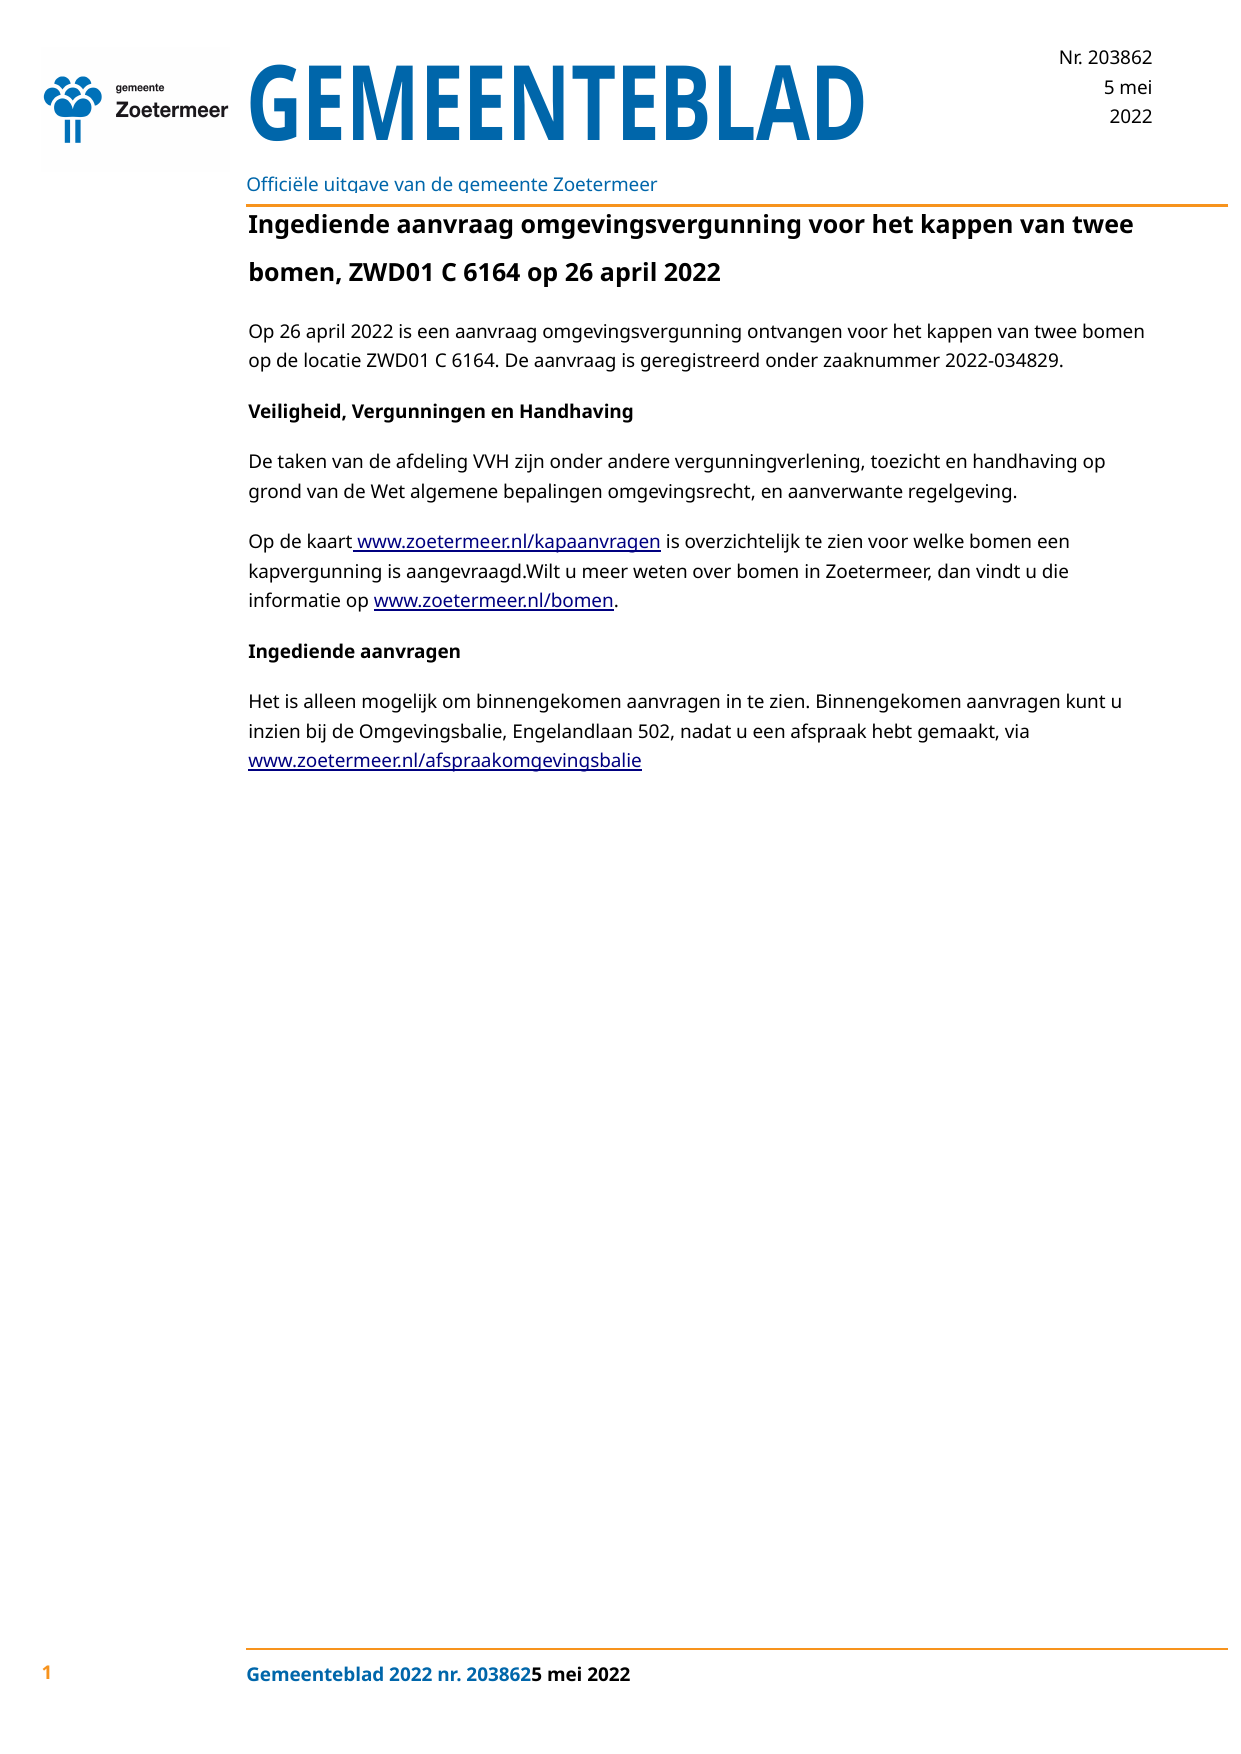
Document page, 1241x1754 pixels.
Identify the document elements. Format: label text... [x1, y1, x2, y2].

text Ingediende aanvraag omgevingsvergunning voor het kappen van twee bomen, ZWD01 C 6164 op 26 april 2022 [248, 207, 1152, 288]
text Veiligheid, Vergunningen en Handhaving [248, 398, 1152, 424]
text Ingediende aanvragen [248, 638, 1152, 664]
text Op 26 april 2022 is een aanvraag omgevingsvergunning ontvangen voor het kappen van twee bomen op de locatie ZWD01 C 6164. De aanvraag is geregistreerd onder zaaknummer 2022-034829. [248, 318, 1152, 373]
picture [41, 47, 231, 172]
text De taken van de afdeling VVH zijn onder andere vergunningverlening, toezicht en handhaving op grond van de Wet algemene bepalingen omgevingsrecht, en aanverwante regelgeving. [248, 448, 1152, 504]
text Op de kaart www.zoetermeer.nl/kapaanvragen is overzichtelijk te zien voor welke bomen een kapvergunning is aangevraagd.Wilt u meer weten over bomen in Zoetermeer, dan vindt u die informatie op www.zoetermeer.nl/bomen. [248, 528, 1152, 613]
text Het is alleen mogelijk om binnengekomen aanvragen in te zien. Binnengekomen aanvragen kunt u inzien bij de Omgevingsbalie, Engelandlaan 502, nadat u een afspraak hebt gemaakt, via www.zoetermeer.nl/afspraakomgevingsbalie [248, 688, 1152, 773]
